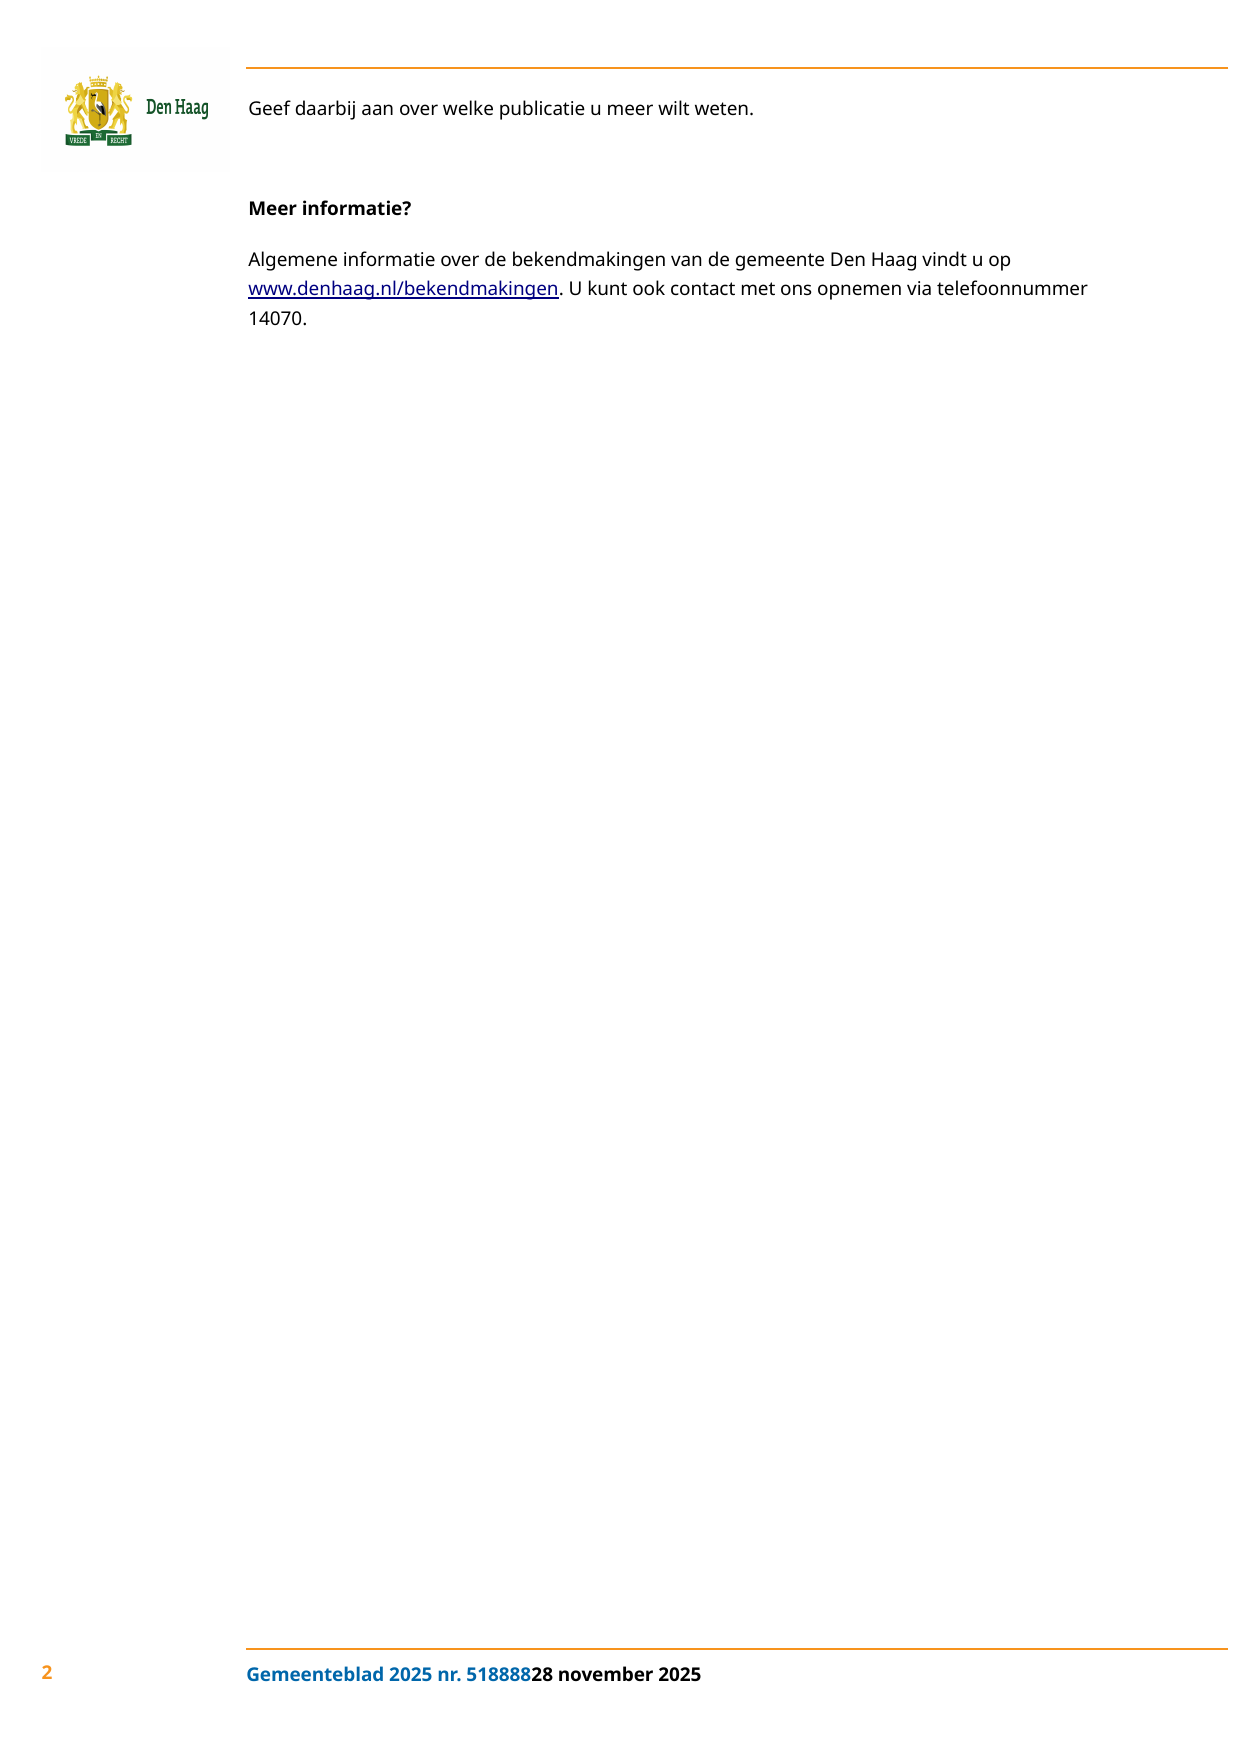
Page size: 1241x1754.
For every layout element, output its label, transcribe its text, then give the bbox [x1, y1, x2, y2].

text Meer informatie? [248, 196, 1152, 221]
text Geef daarbij aan over welke publicatie u meer wilt weten. [248, 95, 1152, 121]
picture [41, 47, 231, 172]
text Algemene informatie over de bekendmakingen van de gemeente Den Haag vindt u op www.denhaag.nl/bekendmakingen. U kunt ook contact met ons opnemen via telefoonnummer 14070. [248, 246, 1152, 331]
